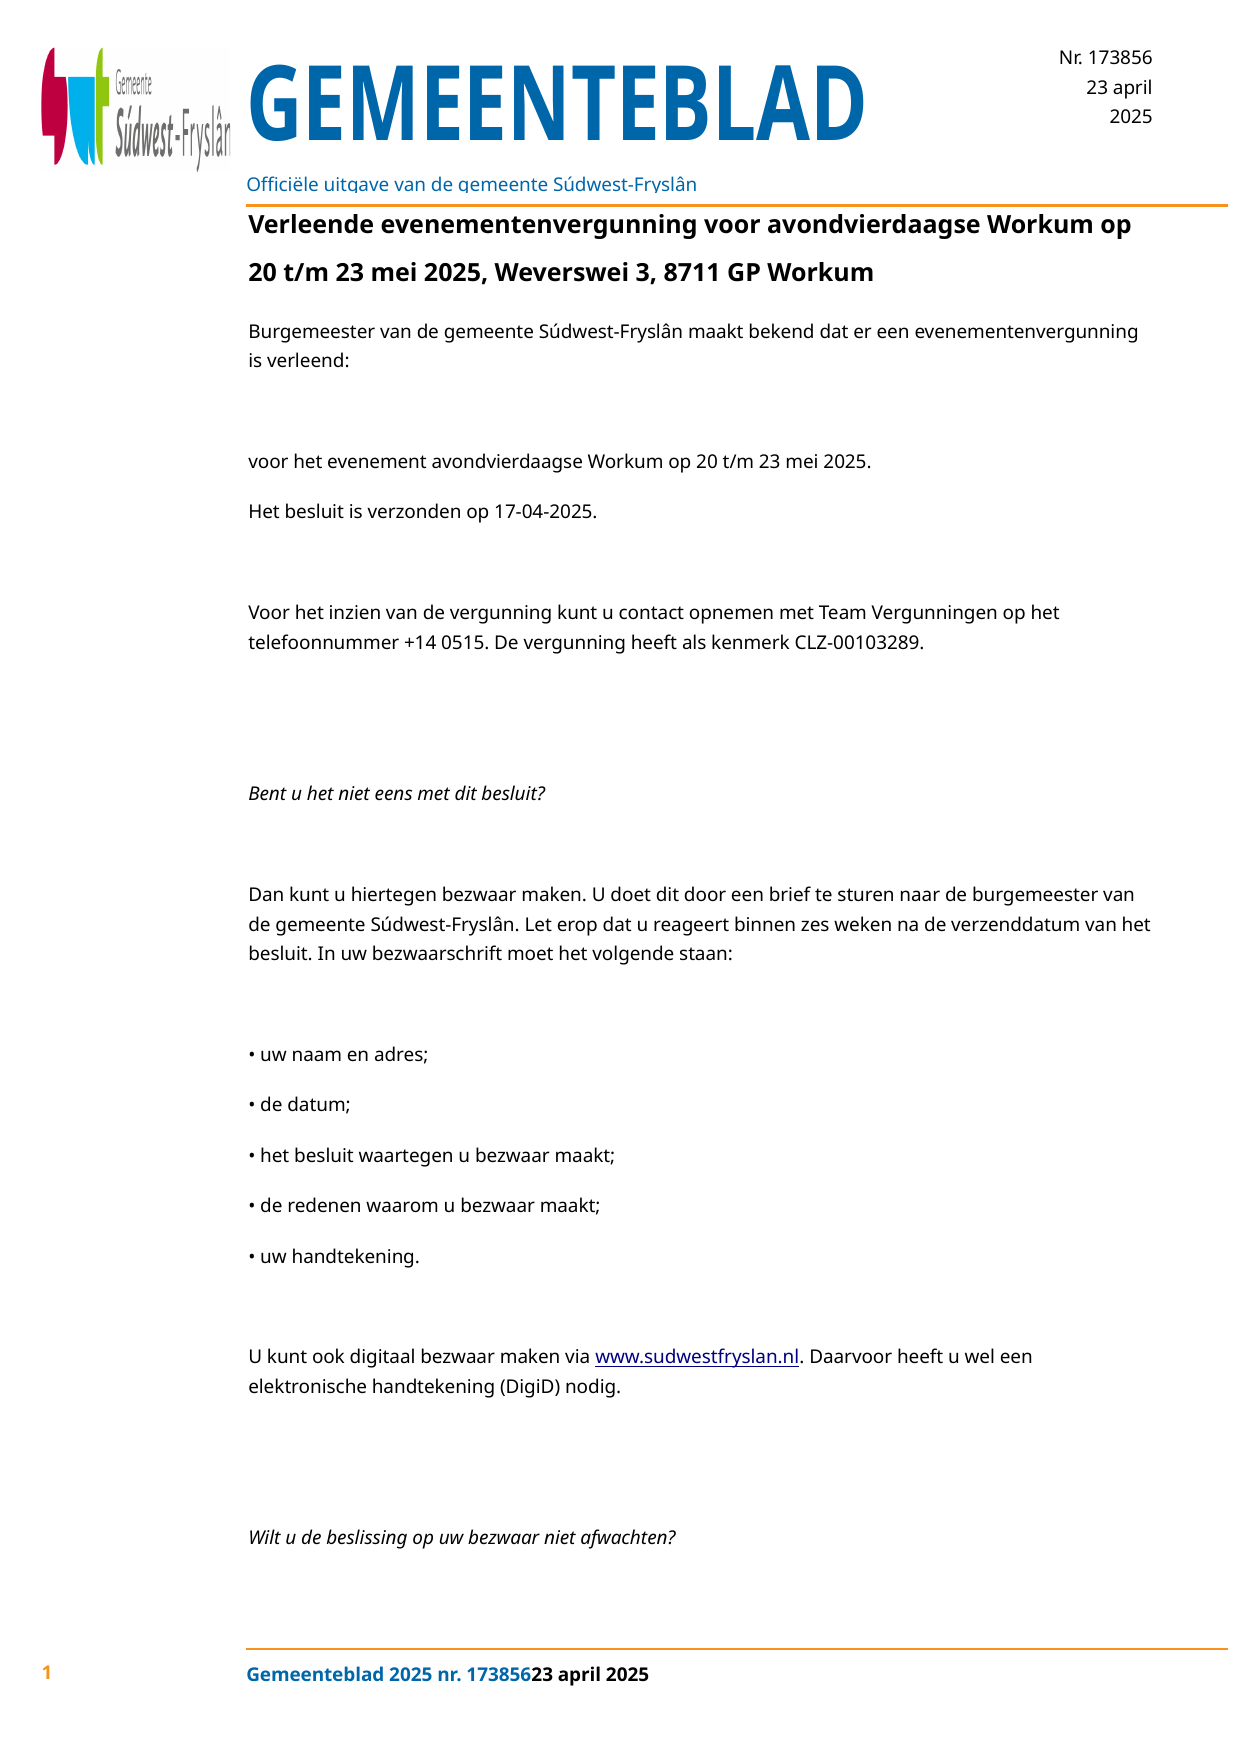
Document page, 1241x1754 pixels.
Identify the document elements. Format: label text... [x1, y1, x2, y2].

text voor het evenement avondvierdaagse Workum op 20 t/m 23 mei 2025. [248, 448, 1152, 474]
text • uw naam en adres; [248, 1041, 1152, 1067]
text Burgemeester van de gemeente Súdwest-Fryslân maakt bekend dat er een evenementenvergunning is verleend: [248, 318, 1152, 373]
text • het besluit waartegen u bezwaar maakt; [248, 1142, 1152, 1168]
text Het besluit is verzonden op 17-04-2025. [248, 499, 1152, 524]
picture [41, 47, 231, 172]
text Voor het inzien van de vergunning kunt u contact opnemen met Team Vergunningen op het telefoonnummer +14 0515. De vergunning heeft als kenmerk CLZ-00103289. [248, 599, 1152, 655]
text Bent u het niet eens met dit besluit? [248, 780, 1152, 806]
text Dan kunt u hiertegen bezwaar maken. U doet dit door een brief te sturen naar de burgemeester van de gemeente Súdwest-Fryslân. Let erop dat u reageert binnen zes weken na de verzenddatum van het besluit. In uw bezwaarschrift moet het volgende staan: [248, 881, 1152, 966]
text • de redenen waarom u bezwaar maakt; [248, 1192, 1152, 1218]
text U kunt ook digitaal bezwaar maken via www.sudwestfryslan.nl. Daarvoor heeft u wel een elektronische handtekening (DigiD) nodig. [248, 1344, 1152, 1399]
text • uw handtekening. [248, 1243, 1152, 1269]
text Verleende evenementenvergunning voor avondvierdaagse Workum op 20 t/m 23 mei 2025, Weverswei 3, 8711 GP Workum [248, 207, 1152, 288]
text • de datum; [248, 1092, 1152, 1117]
text Wilt u de beslissing op uw bezwaar niet afwachten? [248, 1524, 1152, 1550]
